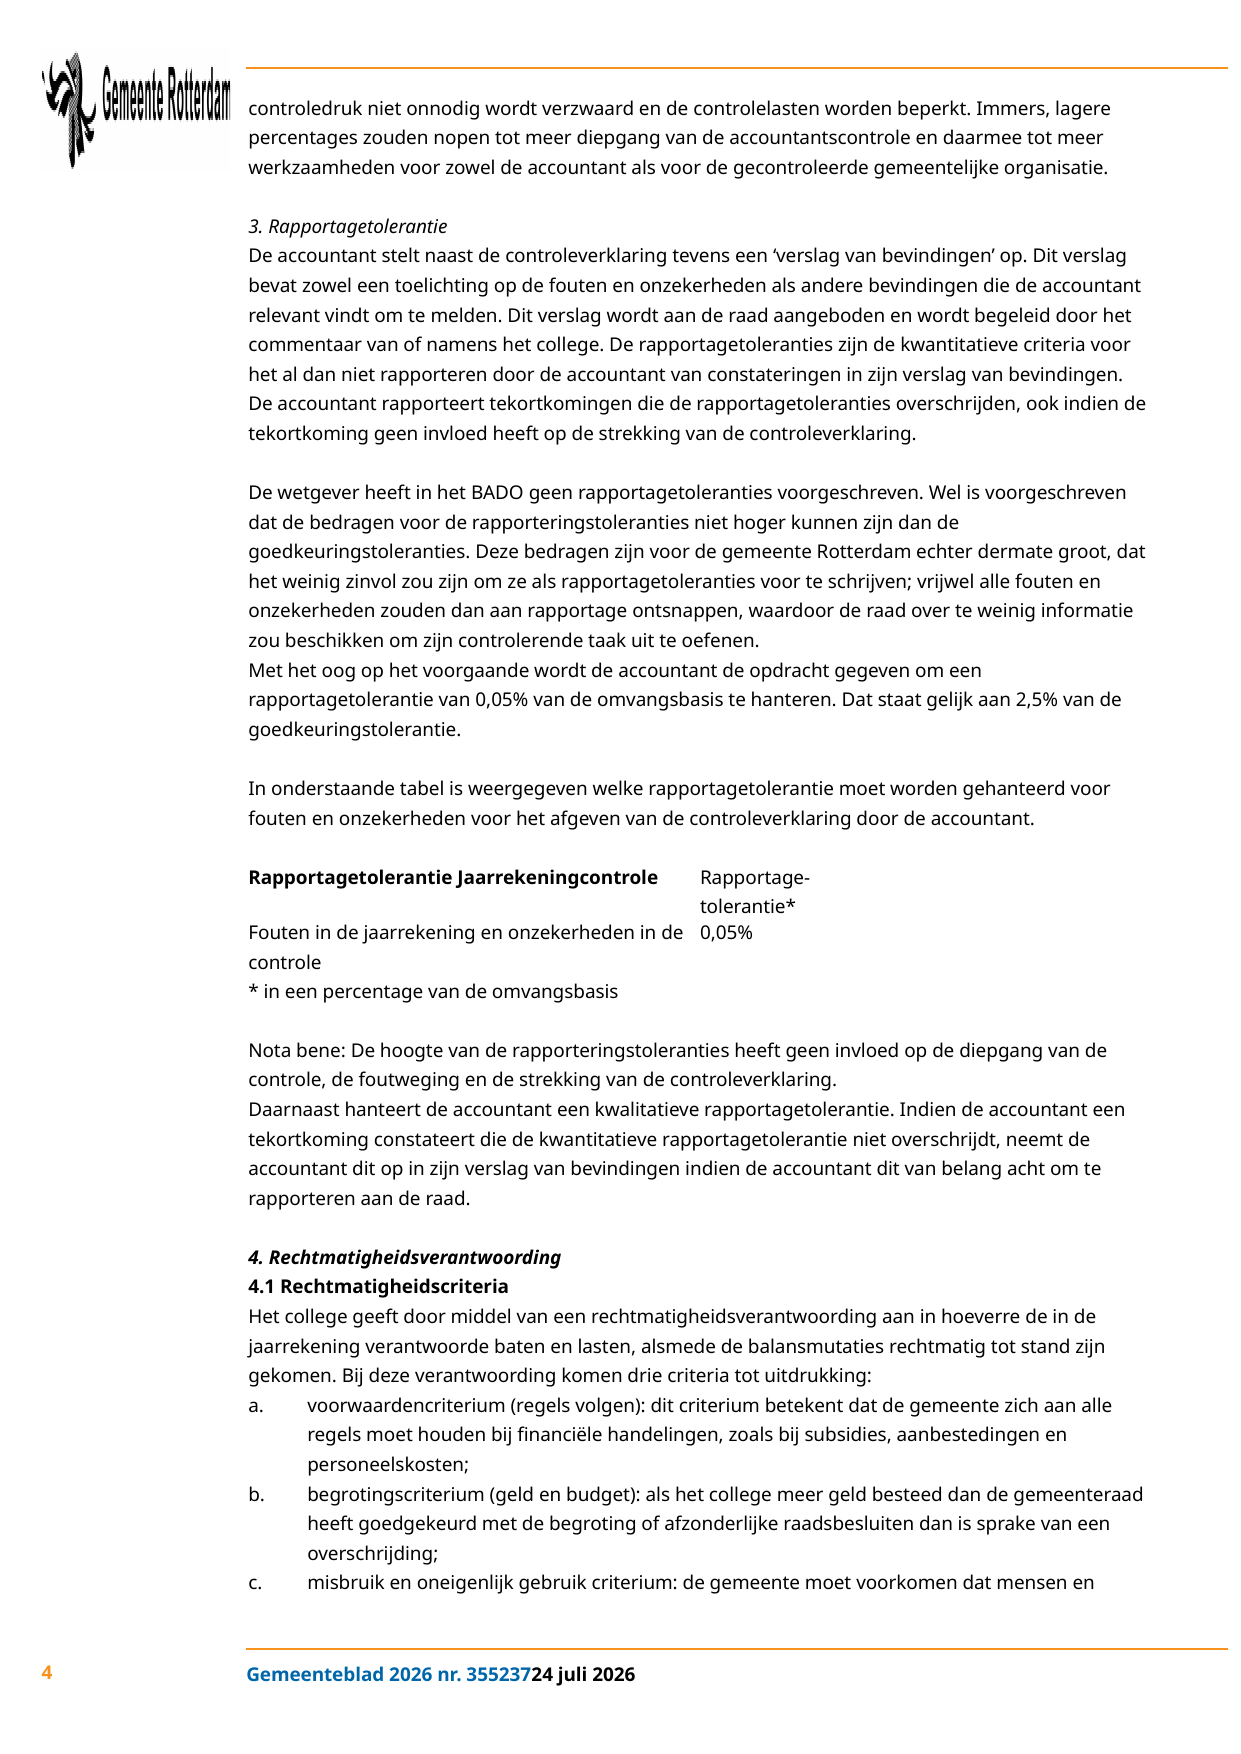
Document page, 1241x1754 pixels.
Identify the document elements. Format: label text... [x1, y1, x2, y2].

table_header Rapportage- tolerantie* [700, 864, 1152, 919]
text Nota bene: De hoogte van de rapporteringstoleranties heeft geen invloed op de diepgang van de controle, de foutweging en de strekking van de controleverklaring. [248, 1037, 1152, 1092]
text De wetgever heeft in het BADO geen rapportagetoleranties voorgeschreven. Wel is voorgeschreven dat de bedragen voor de rapporteringstoleranties niet hoger kunnen zijn dan de goedkeuringstoleranties. Deze bedragen zijn voor de gemeente Rotterdam echter dermate groot, dat het weinig zinvol zou zijn om ze als rapportagetoleranties voor te schrijven; vrijwel alle fouten en onzekerheden zouden dan aan rapportage ontsnappen, waardoor de raad over te weinig informatie zou beschikken om zijn controlerende taak uit te oefenen. [248, 479, 1152, 653]
table_cell Fouten in de jaarrekening en onzekerheden in de controle [248, 919, 700, 975]
list voorwaardencriterium (regels volgen): dit criterium betekent dat de gemeente zich aan alle regels moet houden bij financiële handelingen, zoals bij subsidies, aanbestedingen en personeelskosten; [248, 1392, 1152, 1477]
text 4.1 Rechtmatigheidscriteria [248, 1274, 1152, 1299]
list begrotingscriterium (geld en budget): als het college meer geld besteed dan de gemeenteraad heeft goedgekeurd met de begroting of afzonderlijke raadsbesluiten dan is sprake van een overschrijding; [248, 1481, 1152, 1566]
list misbruik en oneigenlijk gebruik criterium: de gemeente moet voorkomen dat mensen en [248, 1569, 1152, 1595]
text Daarnaast hanteert de accountant een kwalitatieve rapportagetolerantie. Indien de accountant een tekortkoming constateert die de kwantitatieve rapportagetolerantie niet overschrijdt, neemt de accountant dit op in zijn verslag van bevindingen indien de accountant dit van belang acht om te rapporteren aan de raad. [248, 1096, 1152, 1211]
text 4. Rechtmatigheidsverantwoording [248, 1244, 1152, 1270]
text De accountant stelt naast de controleverklaring tevens een ‘verslag van bevindingen’ op. Dit verslag bevat zowel een toelichting op de fouten en onzekerheden als andere bevindingen die de accountant relevant vindt om te melden. Dit verslag wordt aan de raad aangeboden en wordt begeleid door het commentaar van of namens het college. De rapportagetoleranties zijn de kwantitatieve criteria voor het al dan niet rapporteren door de accountant van constateringen in zijn verslag van bevindingen. De accountant rapporteert tekortkomingen die de rapportagetoleranties overschrijden, ook indien de tekortkoming geen invloed heeft op de strekking van de controleverklaring. [248, 243, 1152, 446]
text Met het oog op het voorgaande wordt de accountant de opdracht gegeven om een rapportagetolerantie van 0,05% van de omvangsbasis te hanteren. Dat staat gelijk aan 2,5% van de goedkeuringstolerantie. [248, 657, 1152, 742]
table_cell 0,05% [700, 919, 1152, 975]
text * in een percentage van de omvangsbasis [248, 978, 1152, 1004]
text controledruk niet onnodig wordt verzwaard en de controlelasten worden beperkt. Immers, lagere percentages zouden nopen tot meer diepgang van de accountantscontrole en daarmee tot meer werkzaamheden voor zowel de accountant als voor de gecontroleerde gemeentelijke organisatie. [248, 95, 1152, 180]
text In onderstaande tabel is weergegeven welke rapportagetolerantie moet worden gehanteerd voor fouten en onzekerheden voor het afgeven van de controleverklaring door de accountant. [248, 775, 1152, 831]
table_header Rapportagetolerantie Jaarrekeningcontrole [248, 864, 700, 919]
text Het college geeft door middel van een rechtmatigheidsverantwoording aan in hoeverre de in de jaarrekening verantwoorde baten en lasten, alsmede de balansmutaties rechtmatig tot stand zijn gekomen. Bij deze verantwoording komen drie criteria tot uitdrukking: [248, 1303, 1152, 1388]
picture [41, 47, 231, 172]
text 3. Rapportagetolerantie [248, 213, 1152, 239]
